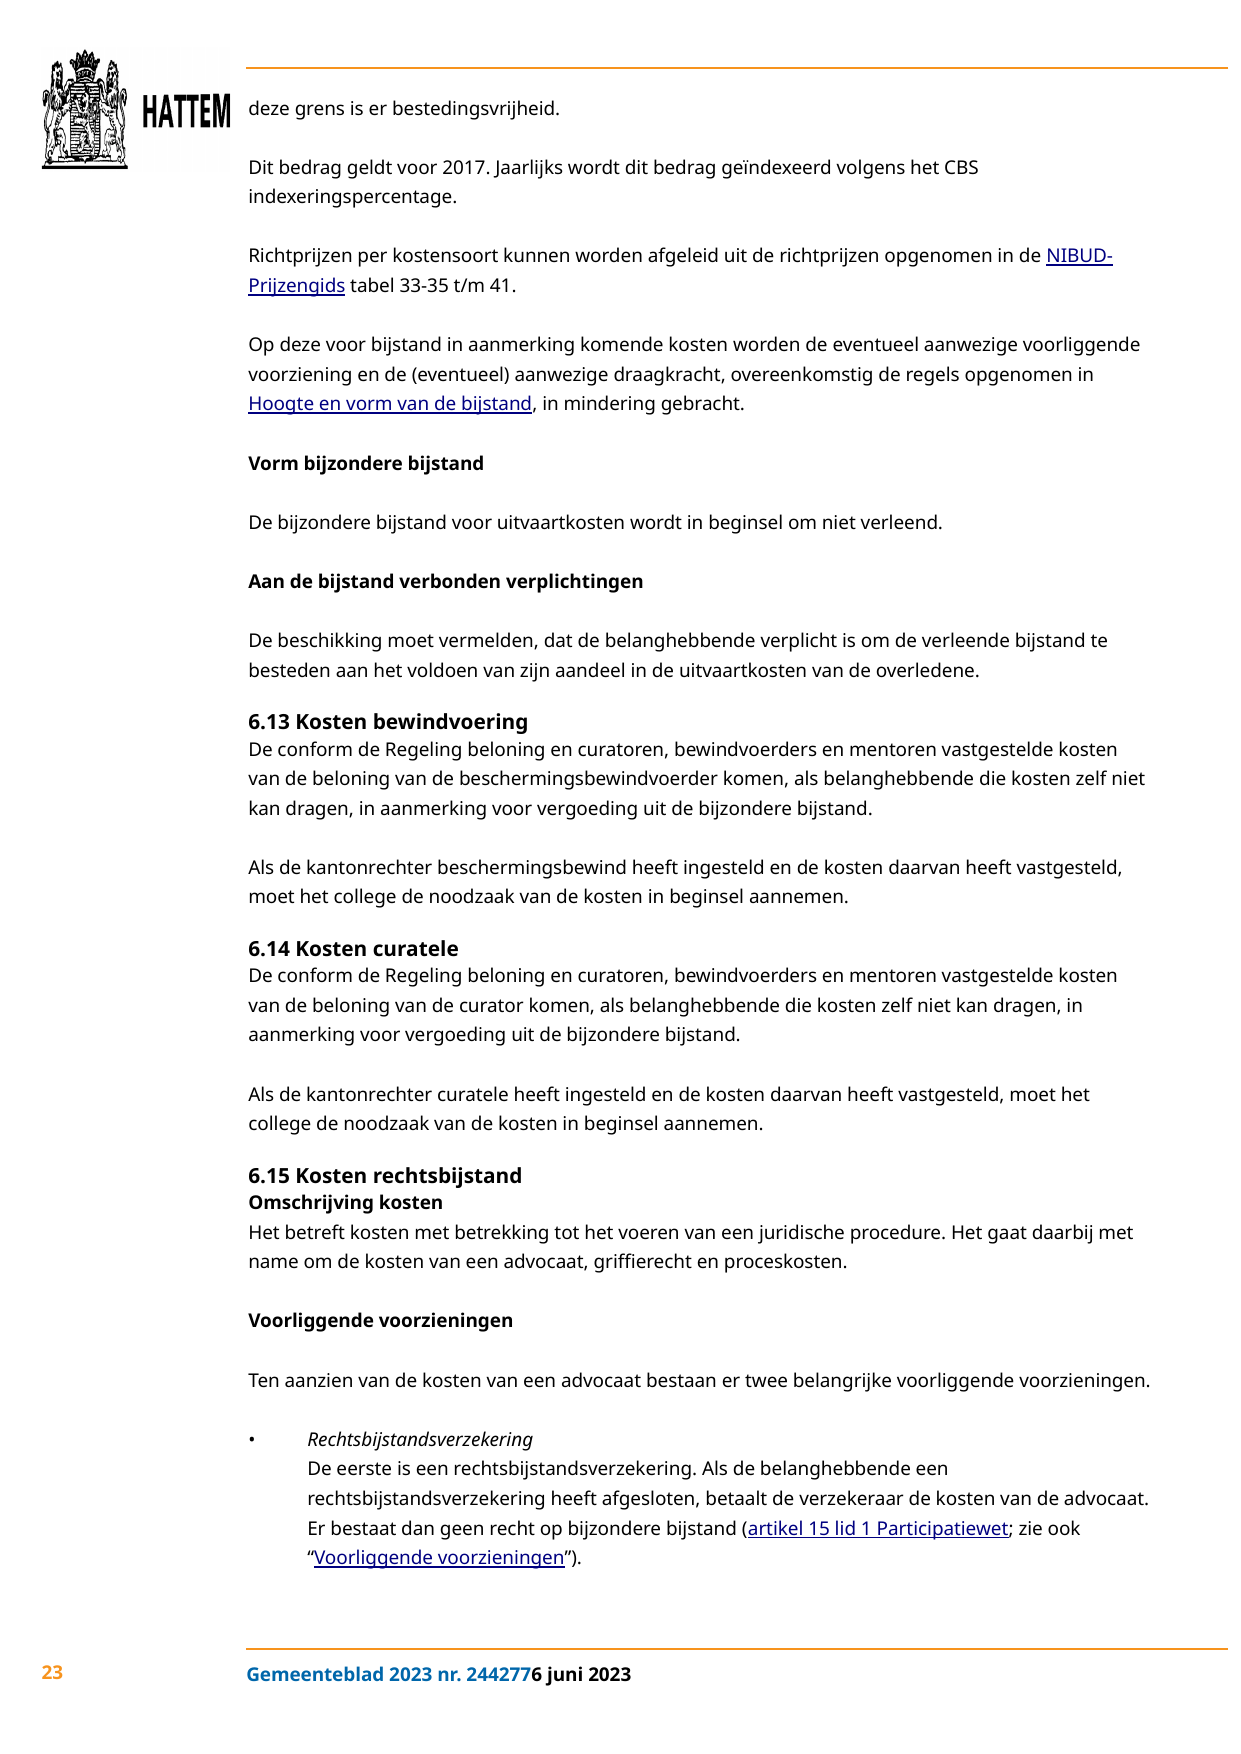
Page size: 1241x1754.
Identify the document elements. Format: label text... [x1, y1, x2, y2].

text Voorliggende voorzieningen [248, 1308, 1152, 1333]
text Het betreft kosten met betrekking tot het voeren van een juridische procedure. Het gaat daarbij met name om de kosten van een advocaat, griffierecht en proceskosten. [248, 1219, 1152, 1274]
text Dit bedrag geldt voor 2017. Jaarlijks wordt dit bedrag geïndexeerd volgens het CBS indexeringspercentage. [248, 154, 1152, 209]
text Als de kantonrechter curatele heeft ingesteld en de kosten daarvan heeft vastgesteld, moet het college de noodzaak van de kosten in beginsel aannemen. [248, 1081, 1152, 1136]
list Rechtsbijstandsverzekering [248, 1426, 1152, 1452]
text Ten aanzien van de kosten van een advocaat bestaan er twee belangrijke voorliggende voorzieningen. [248, 1367, 1152, 1392]
text 6.13 Kosten bewindvoering [248, 707, 1152, 736]
picture [41, 47, 231, 172]
list De eerste is een rechtsbijstandsverzekering. Als de belanghebbende een rechtsbijstandsverzekering heeft afgesloten, betaalt de verzekeraar de kosten van de advocaat. Er bestaat dan geen recht op bijzondere bijstand (artikel 15 lid 1 Participatiewet; zie ook “Voorliggende voorzieningen”). [248, 1456, 1152, 1570]
text 6.14 Kosten curatele [248, 934, 1152, 962]
text Als de kantonrechter beschermingsbewind heeft ingesteld en de kosten daarvan heeft vastgesteld, moet het college de noodzaak van de kosten in beginsel aannemen. [248, 854, 1152, 909]
text Aan de bijstand verbonden verplichtingen [248, 568, 1152, 594]
text deze grens is er bestedingsvrijheid. [248, 95, 1152, 121]
text 6.15 Kosten rechtsbijstand [248, 1161, 1152, 1189]
text Omschrijving kosten [248, 1189, 1152, 1215]
text Op deze voor bijstand in aanmerking komende kosten worden de eventueel aanwezige voorliggende voorziening en de (eventueel) aanwezige draagkracht, overeenkomstig de regels opgenomen in Hoogte en vorm van de bijstand, in mindering gebracht. [248, 331, 1152, 416]
text De conform de Regeling beloning en curatoren, bewindvoerders en mentoren vastgestelde kosten van de beloning van de beschermingsbewindvoerder komen, als belanghebbende die kosten zelf niet kan dragen, in aanmerking voor vergoeding uit de bijzondere bijstand. [248, 736, 1152, 821]
text De beschikking moet vermelden, dat de belanghebbende verplicht is om de verleende bijstand te besteden aan het voldoen van zijn aandeel in de uitvaartkosten van de overledene. [248, 627, 1152, 683]
text De conform de Regeling beloning en curatoren, bewindvoerders en mentoren vastgestelde kosten van de beloning van de curator komen, als belanghebbende die kosten zelf niet kan dragen, in aanmerking voor vergoeding uit de bijzondere bijstand. [248, 962, 1152, 1047]
text Richtprijzen per kostensoort kunnen worden afgeleid uit de richtprijzen opgenomen in de NIBUD-Prijzengids tabel 33-35 t/m 41. [248, 243, 1152, 298]
text Vorm bijzondere bijstand [248, 450, 1152, 476]
text De bijzondere bijstand voor uitvaartkosten wordt in beginsel om niet verleend. [248, 509, 1152, 535]
